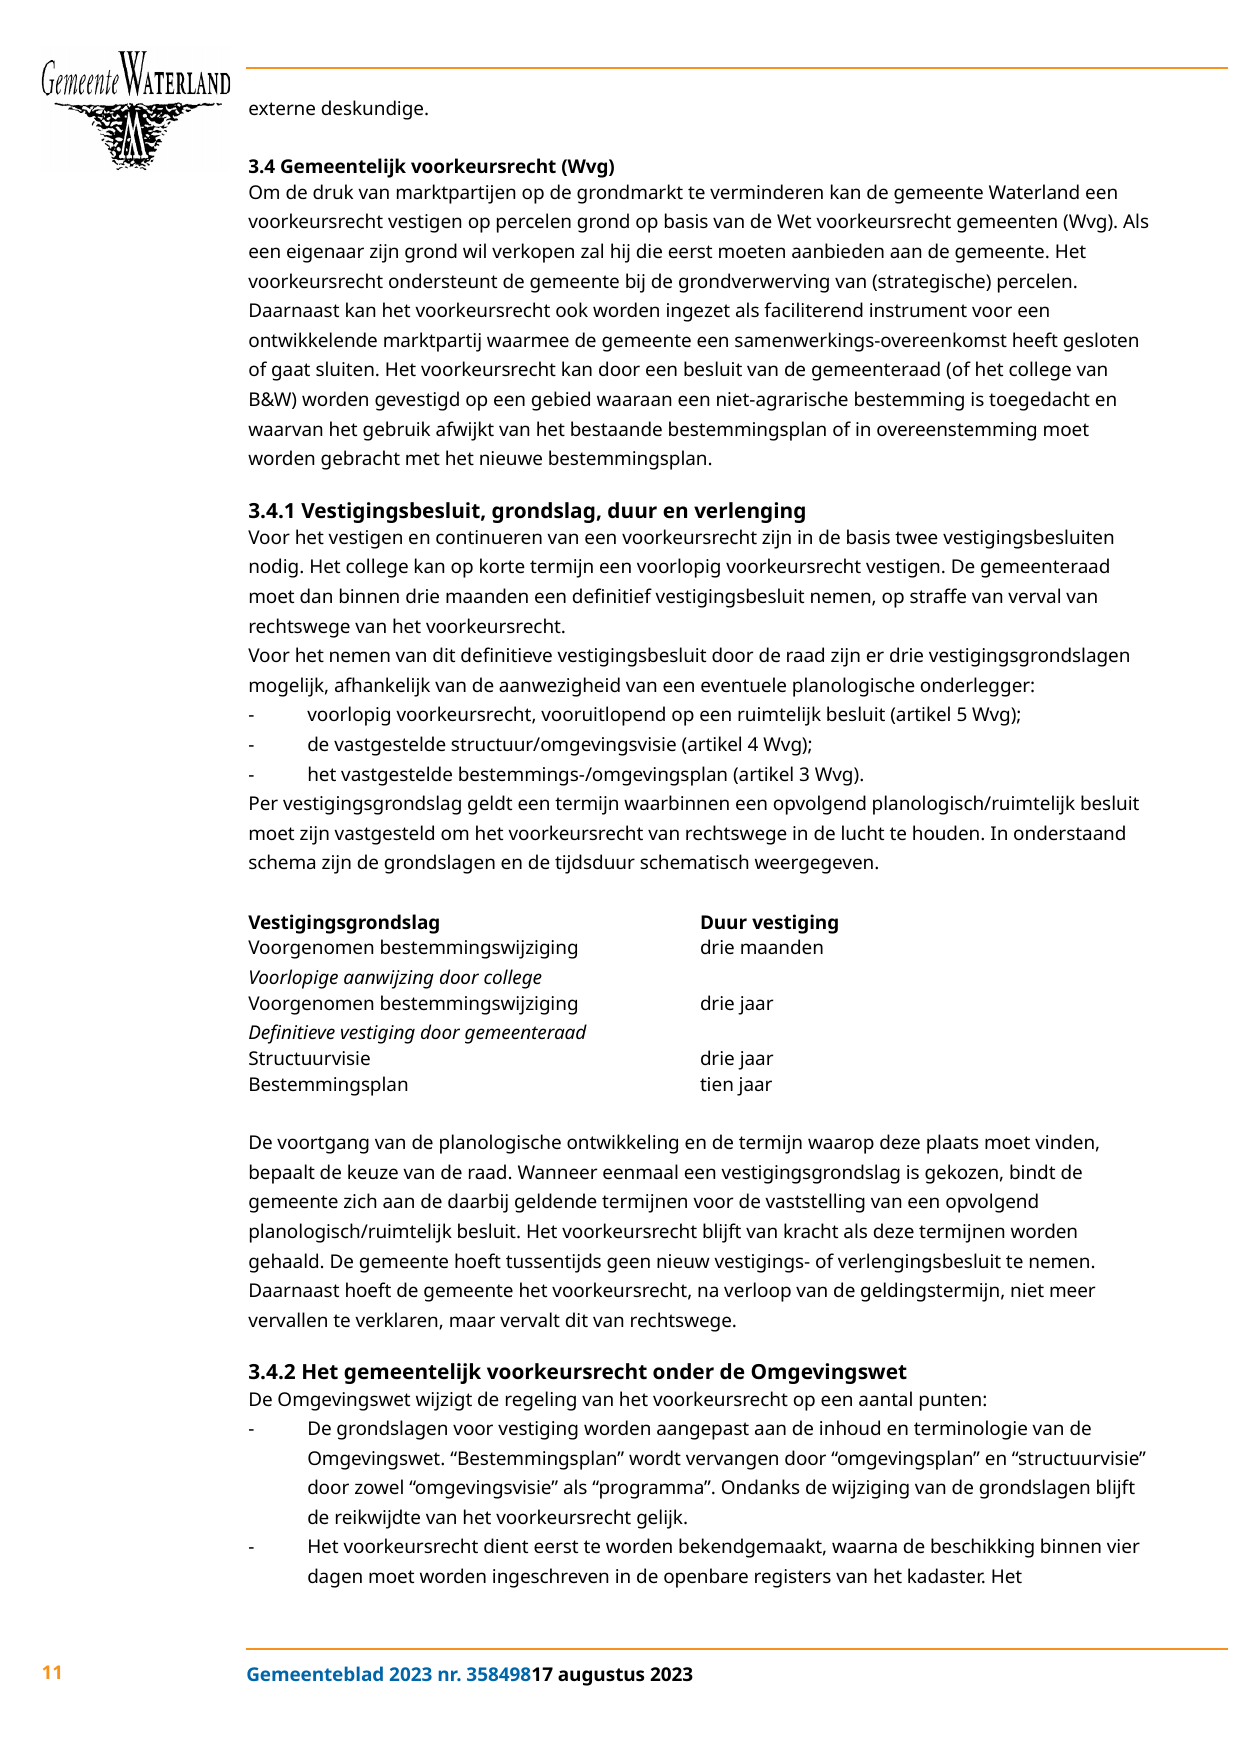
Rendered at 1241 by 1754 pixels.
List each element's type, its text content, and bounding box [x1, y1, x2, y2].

text Per vestigingsgrondslag geldt een termijn waarbinnen een opvolgend planologisch/ruimtelijk besluit moet zijn vastgesteld om het voorkeursrecht van rechtswege in de lucht te houden. In onderstaand schema zijn de grondslagen en de tijdsduur schematisch weergegeven. [248, 790, 1152, 875]
table_cell Bestemmingsplan [248, 1071, 700, 1097]
text 3.4.1 Vestigingsbesluit, grondslag, duur en verlenging [248, 496, 1152, 524]
list de vastgestelde structuur/omgevingsvisie (artikel 4 Wvg); [248, 731, 1152, 757]
table_cell Voorgenomen bestemmingswijziging Definitieve vestiging door gemeenteraad [248, 990, 700, 1045]
table_cell Structuurvisie [248, 1045, 700, 1071]
list het vastgestelde bestemmings-/omgevingsplan (artikel 3 Wvg). [248, 761, 1152, 787]
text Om de druk van marktpartijen op de grondmarkt te verminderen kan de gemeente Waterland een voorkeursrecht vestigen op percelen grond op basis van de Wet voorkeursrecht gemeenten (Wvg). Als een eigenaar zijn grond wil verkopen zal hij die eerst moeten aanbieden aan de gemeente. Het voorkeursrecht ondersteunt de gemeente bij de grondverwerving van (strategische) percelen. Daarnaast kan het voorkeursrecht ook worden ingezet als faciliterend instrument voor een ontwikkelende marktpartij waarmee de gemeente een samenwerkings-overeenkomst heeft gesloten of gaat sluiten. Het voorkeursrecht kan door een besluit van de gemeenteraad (of het college van B&W) worden gevestigd op een gebied waaraan een niet-agrarische bestemming is toegedacht en waarvan het gebruik afwijkt van het bestaande bestemmingsplan of in overeenstemming moet worden gebracht met het nieuwe bestemmingsplan. [248, 179, 1152, 471]
table_cell Voorgenomen bestemmingswijziging Voorlopige aanwijzing door college [248, 935, 700, 990]
table_cell drie maanden [700, 935, 1152, 990]
text 3.4 Gemeentelijk voorkeursrecht (Wvg) [248, 153, 1152, 179]
picture [41, 47, 231, 172]
text Voor het vestigen en continueren van een voorkeursrecht zijn in de basis twee vestigingsbesluiten nodig. Het college kan op korte termijn een voorlopig voorkeursrecht vestigen. De gemeenteraad moet dan binnen drie maanden een definitief vestigingsbesluit nemen, op straffe van verval van rechtswege van het voorkeursrecht. [248, 524, 1152, 639]
table_cell tien jaar [700, 1071, 1152, 1097]
table_cell drie jaar [700, 1045, 1152, 1071]
text 3.4.2 Het gemeentelijk voorkeursrecht onder de Omgevingswet [248, 1357, 1152, 1386]
text De Omgevingswet wijzigt de regeling van het voorkeursrecht op een aantal punten: [248, 1386, 1152, 1412]
list voorlopig voorkeursrecht, vooruitlopend op een ruimtelijk besluit (artikel 5 Wvg); [248, 702, 1152, 727]
table_header externe deskundige. [248, 95, 1152, 121]
text Voor het nemen van dit definitieve vestigingsbesluit door de raad zijn er drie vestigingsgrondslagen mogelijk, afhankelijk van de aanwezigheid van een eventuele planologische onderlegger: [248, 642, 1152, 698]
list De grondslagen voor vestiging worden aangepast aan de inhoud en terminologie van de Omgevingswet. “Bestemmingsplan” wordt vervangen door “omgevingsplan” en “structuurvisie” door zowel “omgevingsvisie” als “programma”. Ondanks de wijziging van de grondslagen blijft de reikwijdte van het voorkeursrecht gelijk. [248, 1415, 1152, 1530]
table_header Duur vestiging [700, 909, 1152, 934]
table_cell drie jaar [700, 990, 1152, 1045]
table_header Vestigingsgrondslag [248, 909, 700, 934]
text De voortgang van de planologische ontwikkeling en de termijn waarop deze plaats moet vinden, bepaalt de keuze van de raad. Wanneer eenmaal een vestigingsgrondslag is gekozen, bindt de gemeente zich aan de daarbij geldende termijnen voor de vaststelling van een opvolgend planologisch/ruimtelijk besluit. Het voorkeursrecht blijft van kracht als deze termijnen worden gehaald. De gemeente hoeft tussentijds geen nieuw vestigings- of verlengingsbesluit te nemen. Daarnaast hoeft de gemeente het voorkeursrecht, na verloop van de geldingstermijn, niet meer vervallen te verklaren, maar vervalt dit van rechtswege. [248, 1129, 1152, 1333]
list Het voorkeursrecht dient eerst te worden bekendgemaakt, waarna de beschikking binnen vier dagen moet worden ingeschreven in de openbare registers van het kadaster. Het [248, 1534, 1152, 1589]
